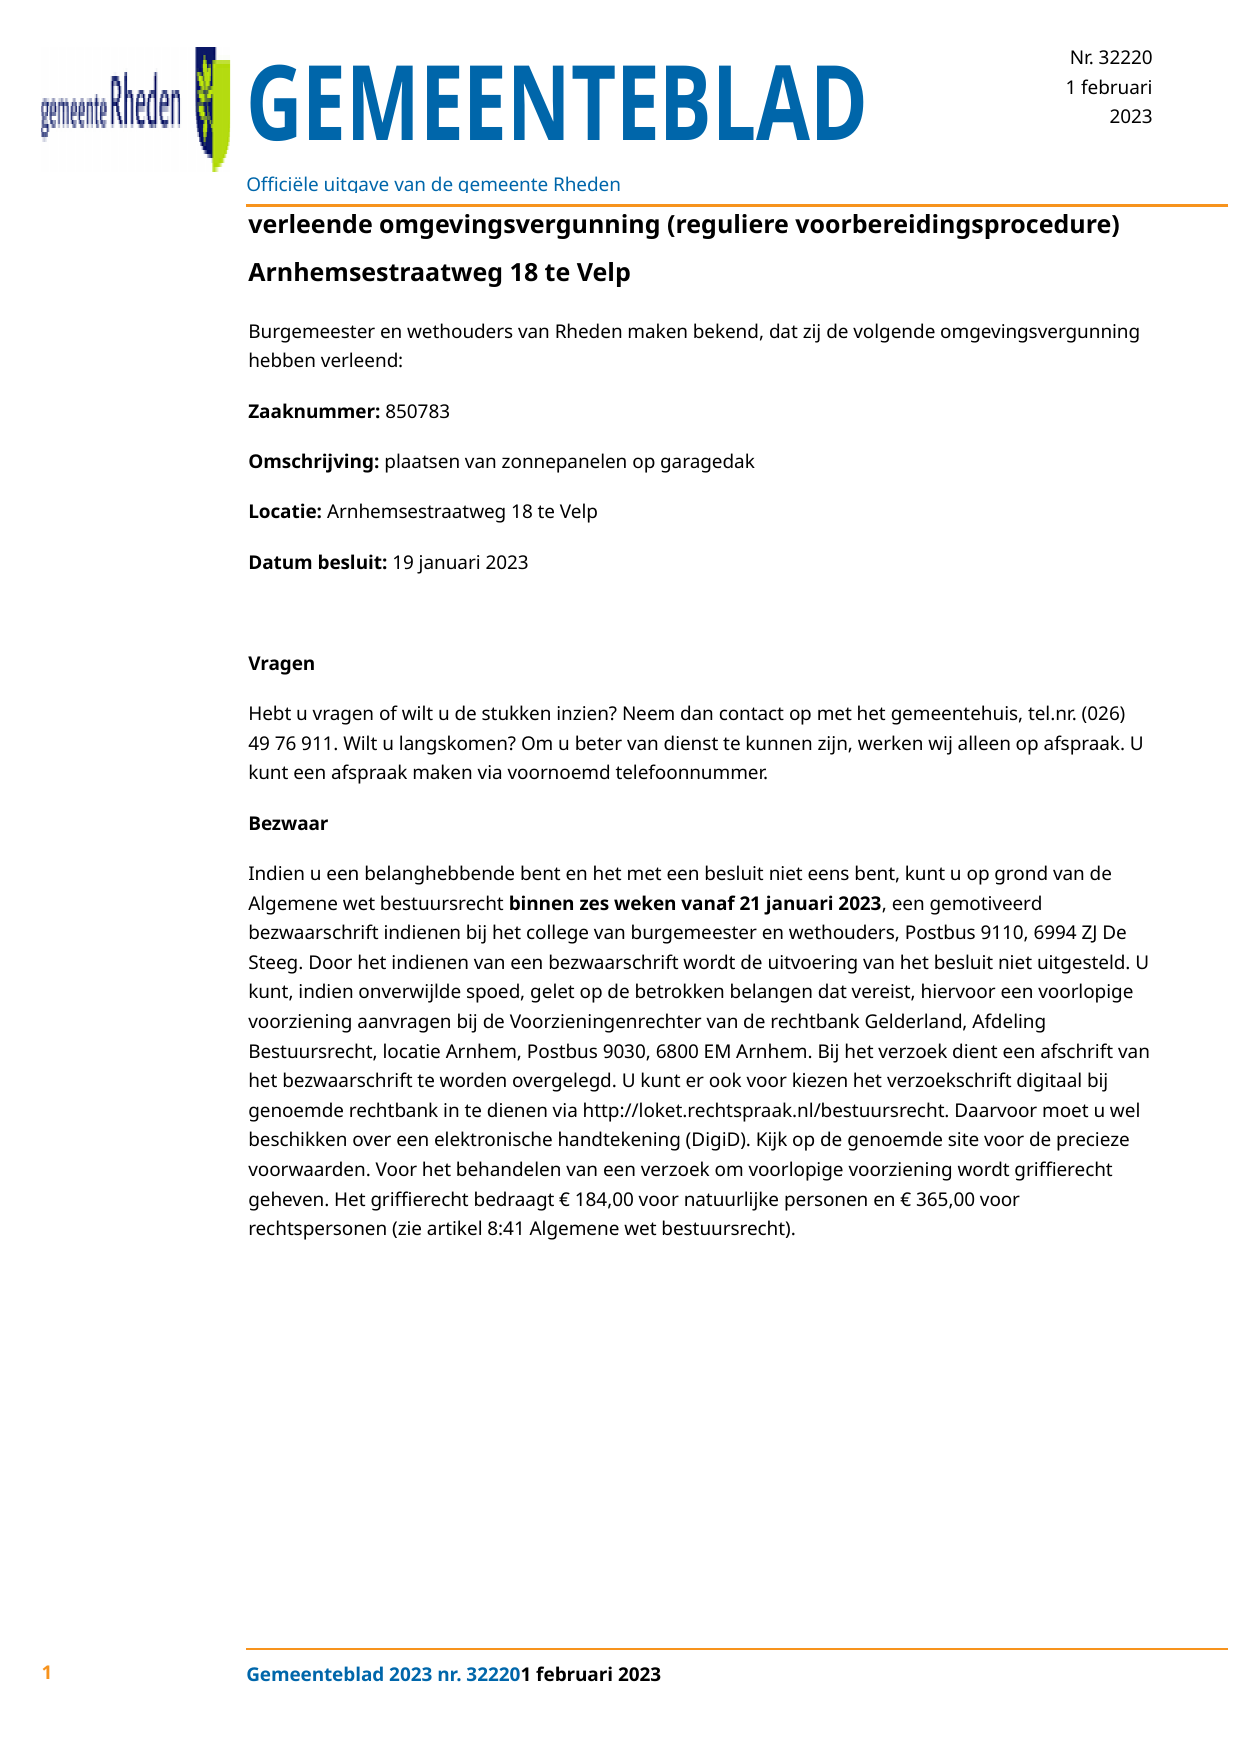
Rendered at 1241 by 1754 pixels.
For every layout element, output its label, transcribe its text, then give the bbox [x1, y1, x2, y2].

text Zaaknummer: 850783 [248, 398, 1152, 424]
text Burgemeester en wethouders van Rheden maken bekend, dat zij de volgende omgevingsvergunning hebben verleend: [248, 318, 1152, 373]
text Bezwaar [248, 810, 1152, 836]
text Vragen [248, 650, 1152, 676]
text Datum besluit: 19 januari 2023 [248, 549, 1152, 575]
text Locatie: Arnhemsestraatweg 18 te Velp [248, 499, 1152, 524]
text Indien u een belanghebbende bent en het met een besluit niet eens bent, kunt u op grond van de Algemene wet bestuursrecht binnen zes weken vanaf 21 januari 2023, een gemotiveerd bezwaarschrift indienen bij het college van burgemeester en wethouders, Postbus 9110, 6994 ZJ De Steeg. Door het indienen van een bezwaarschrift wordt de uitvoering van het besluit niet uitgesteld. U kunt, indien onverwijlde spoed, gelet op de betrokken belangen dat vereist, hiervoor een voorlopige voorziening aanvragen bij de Voorzieningenrechter van de rechtbank Gelderland, Afdeling Bestuursrecht, locatie Arnhem, Postbus 9030, 6800 EM Arnhem. Bij het verzoek dient een afschrift van het bezwaarschrift te worden overgelegd. U kunt er ook voor kiezen het verzoekschrift digitaal bij genoemde rechtbank in te dienen via http://loket.rechtspraak.nl/bestuursrecht. Daarvoor moet u wel beschikken over een elektronische handtekening (DigiD). Kijk op de genoemde site voor de precieze voorwaarden. Voor het behandelen van een verzoek om voorlopige voorziening wordt griffierecht geheven. Het griffierecht bedraagt € 184,00 voor natuurlijke personen en € 365,00 voor rechtspersonen (zie artikel 8:41 Algemene wet bestuursrecht). [248, 860, 1152, 1241]
text Omschrijving: plaatsen van zonnepanelen op garagedak [248, 448, 1152, 474]
picture [41, 47, 231, 172]
text verleende omgevingsvergunning (reguliere voorbereidingsprocedure) Arnhemsestraatweg 18 te Velp [248, 207, 1152, 288]
text Hebt u vragen of wilt u de stukken inzien? Neem dan contact op met het gemeentehuis, tel.nr. (026) 49 76 911. Wilt u langskomen? Om u beter van dienst te kunnen zijn, werken wij alleen op afspraak. U kunt een afspraak maken via voornoemd telefoonnummer. [248, 700, 1152, 785]
